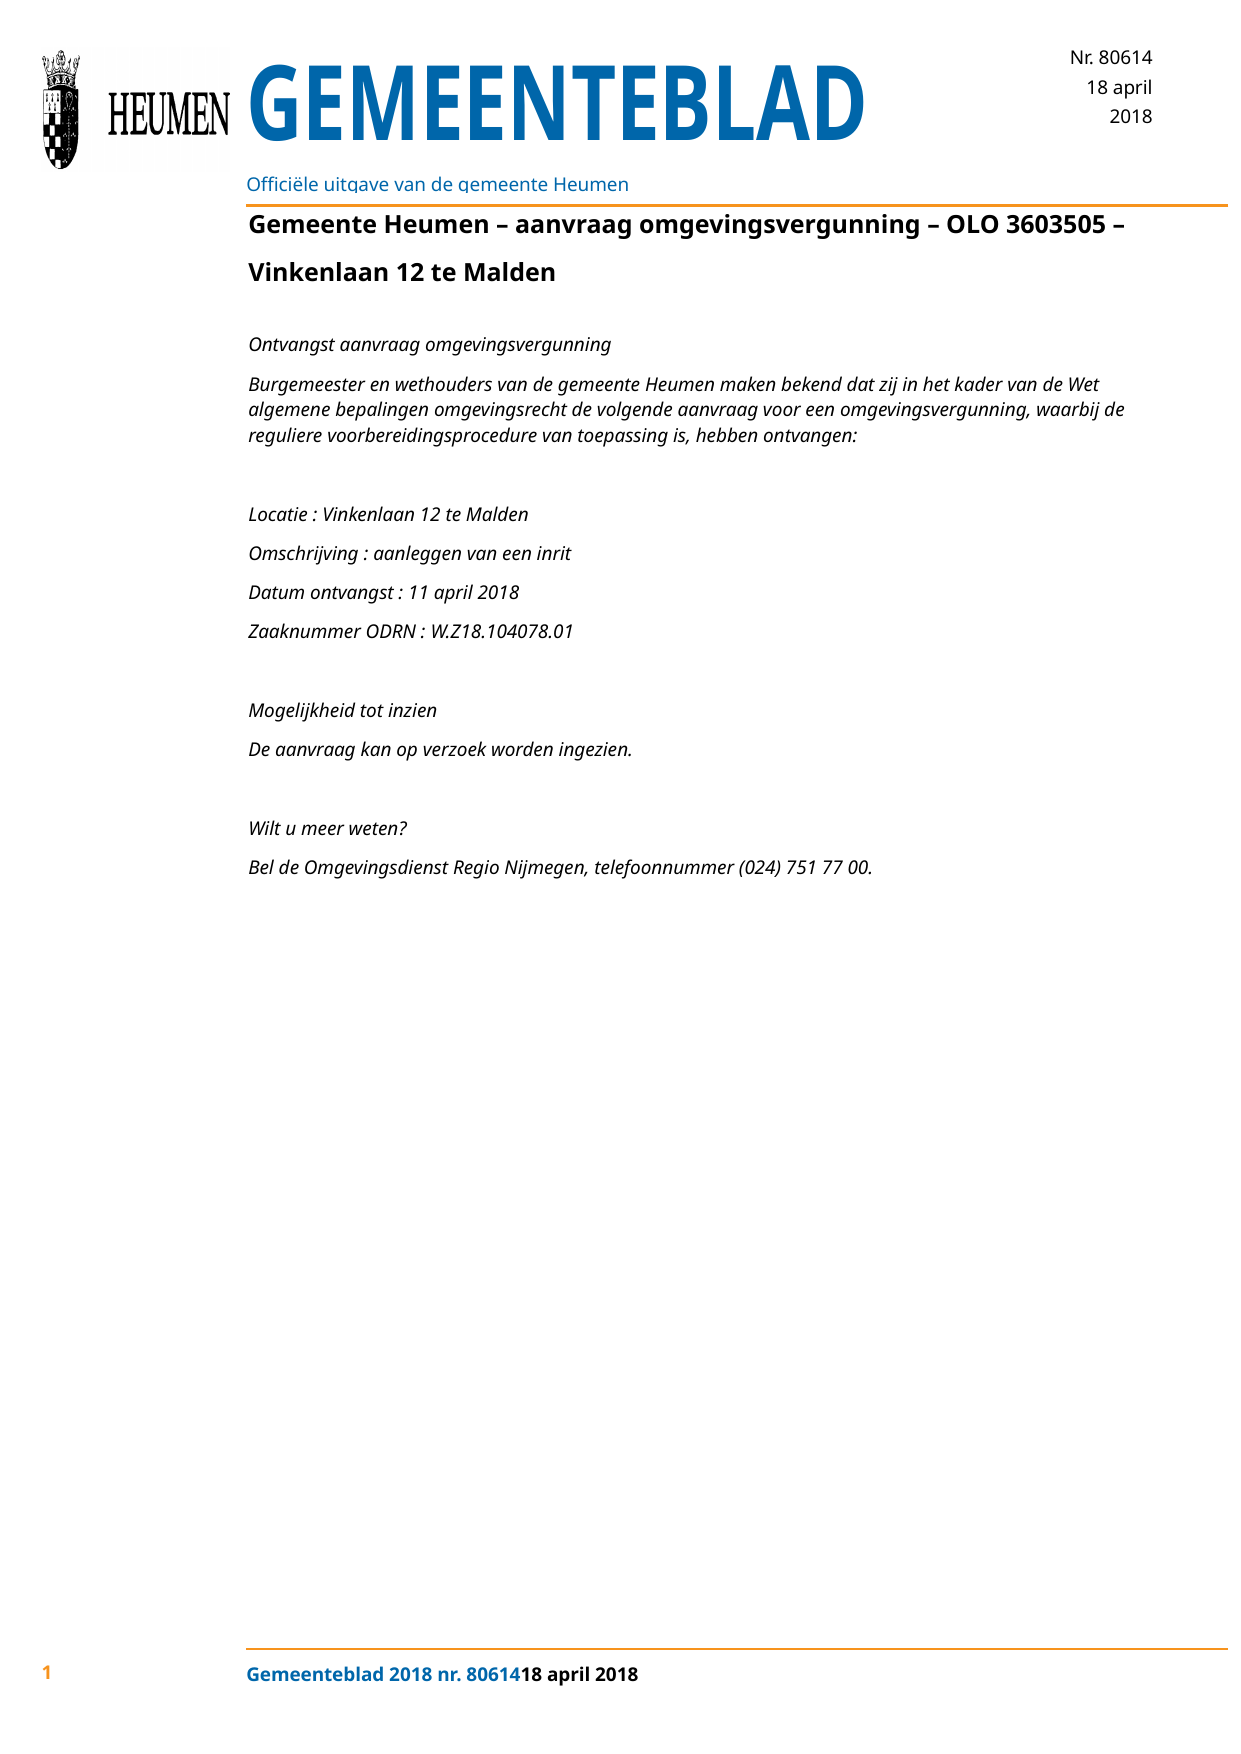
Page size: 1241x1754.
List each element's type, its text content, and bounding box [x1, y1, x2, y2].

text Burgemeester en wethouders van de gemeente Heumen maken bekend dat zij in het kader van de Wet algemene bepalingen omgevingsrecht de volgende aanvraag voor een omgevingsvergunning, waarbij de reguliere voorbereidingsprocedure van toepassing is, hebben ontvangen: [248, 371, 1152, 448]
text De aanvraag kan op verzoek worden ingezien. [248, 736, 1152, 762]
text Datum ontvangst : 11 april 2018 [248, 579, 1152, 605]
text Zaaknummer ODRN : W.Z18.104078.01 [248, 618, 1152, 644]
text Gemeente Heumen – aanvraag omgevingsvergunning – OLO 3603505 – Vinkenlaan 12 te Malden [248, 207, 1152, 288]
text Omschrijving : aanleggen van een inrit [248, 540, 1152, 566]
picture [41, 47, 231, 172]
text Wilt u meer weten? [248, 815, 1152, 841]
text Bel de Omgevingsdienst Regio Nijmegen, telefoonnummer (024) 751 77 00. [248, 854, 1152, 880]
text Ontvangst aanvraag omgevingsvergunning [248, 331, 1152, 357]
text Locatie : Vinkenlaan 12 te Malden [248, 501, 1152, 526]
text Mogelijkheid tot inzien [248, 697, 1152, 723]
